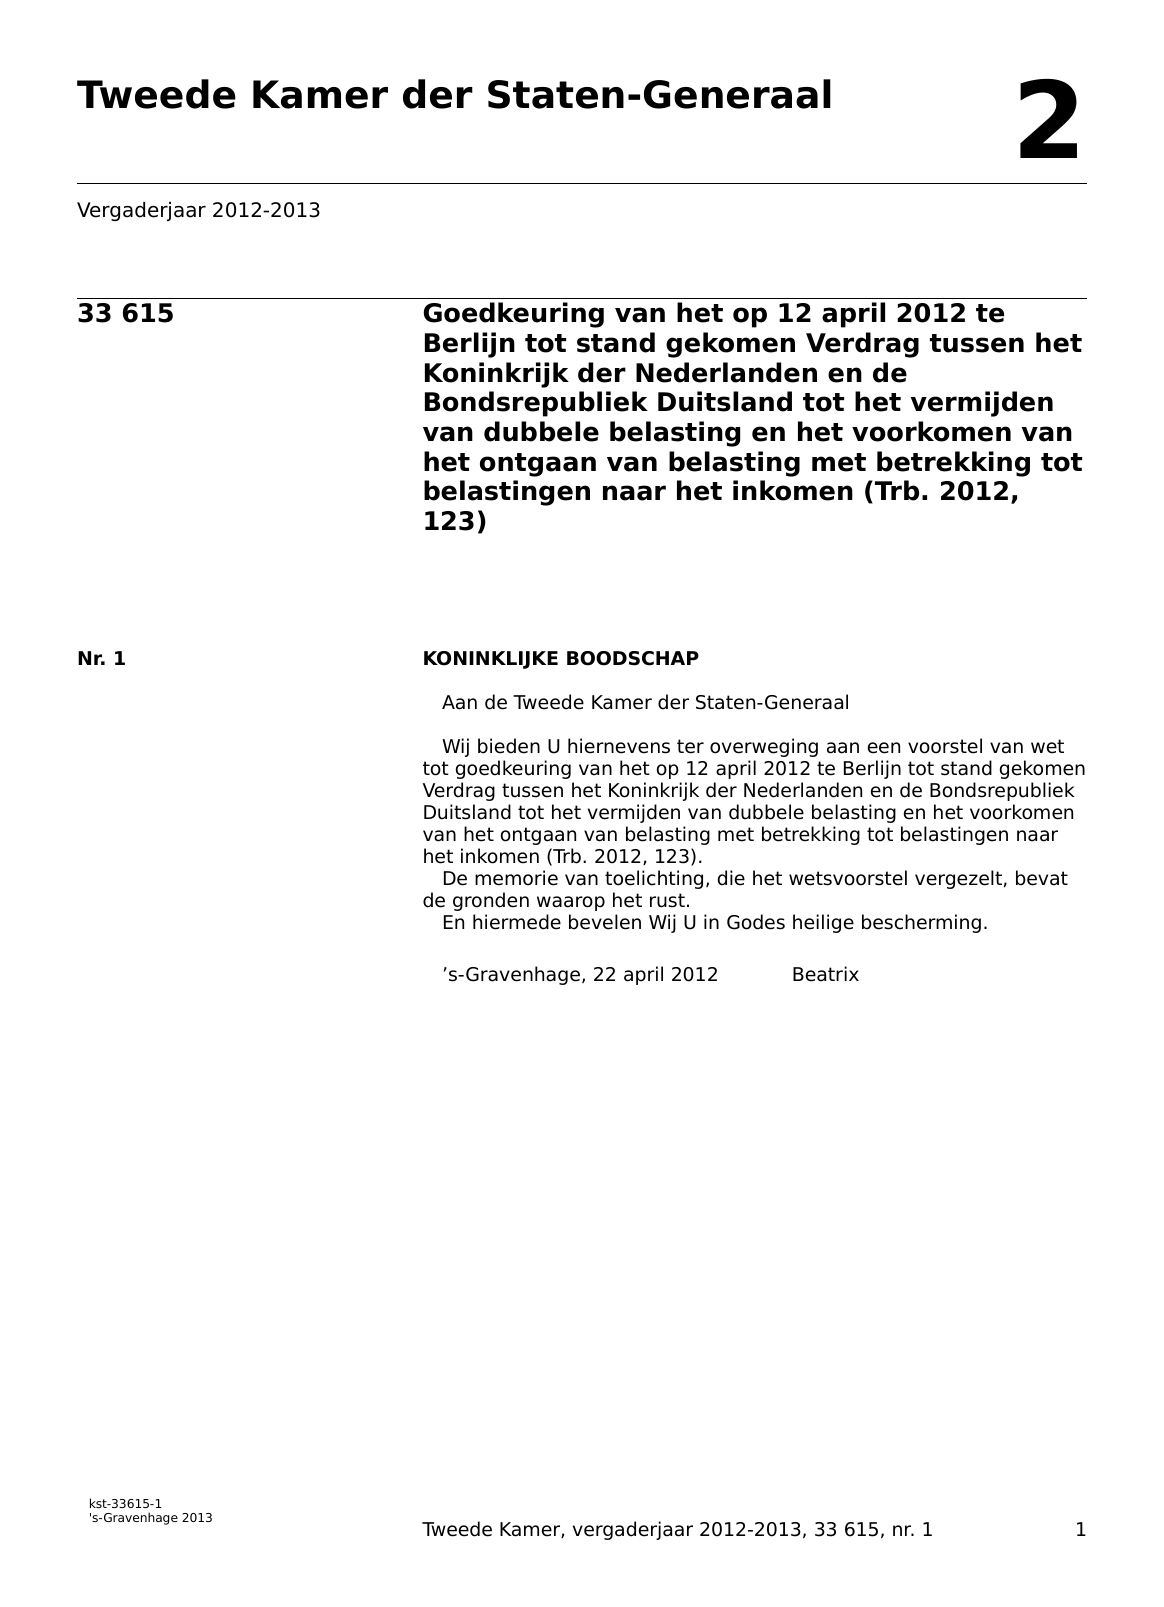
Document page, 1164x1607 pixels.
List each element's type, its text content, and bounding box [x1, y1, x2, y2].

subtitle Nr. 1 KONINKLIJKE BOODSCHAP [77, 647, 1087, 669]
text kst-33615-1 [88, 1497, 323, 1511]
text ’s-Gravenhage, 22 april 2012 Beatrix [422, 964, 1087, 986]
text De memorie van toelichting, die het wetsvoorstel vergezelt, bevat de gronden waarop het rust. [422, 868, 1087, 912]
text En hiermede bevelen Wij U in Godes heilige bescherming. [422, 912, 1087, 934]
text 's-Gravenhage 2013 [88, 1511, 323, 1525]
table_header Tweede Kamer der Staten-Generaal [77, 59, 886, 183]
text Aan de Tweede Kamer der Staten-Generaal [422, 692, 1087, 714]
text Wij bieden U hiernevens ter overweging aan een voorstel van wet tot goedkeuring van het op 12 april 2012 te Berlijn tot stand gekomen Verdrag tussen het Koninkrijk der Nederlanden en de Bondsrepubliek Duitsland tot het vermijden van dubbele belasting en het voorkomen van het ontgaan van belasting met betrekking tot belastingen naar het inkomen (Trb. 2012, 123). [422, 736, 1087, 868]
subtitle 33 615 Goedkeuring van het op 12 april 2012 te Berlijn tot stand gekomen Verdrag tussen het Koninkrijk der Nederlanden en de Bondsrepubliek Duitsland tot het vermijden van dubbele belasting en het voorkomen van het ontgaan van belasting met betrekking tot belastingen naar het inkomen (Trb. 2012, 123) [77, 299, 1087, 536]
table_header 2 [886, 59, 1087, 183]
table_cell Vergaderjaar 2012-2013 [77, 184, 1087, 298]
